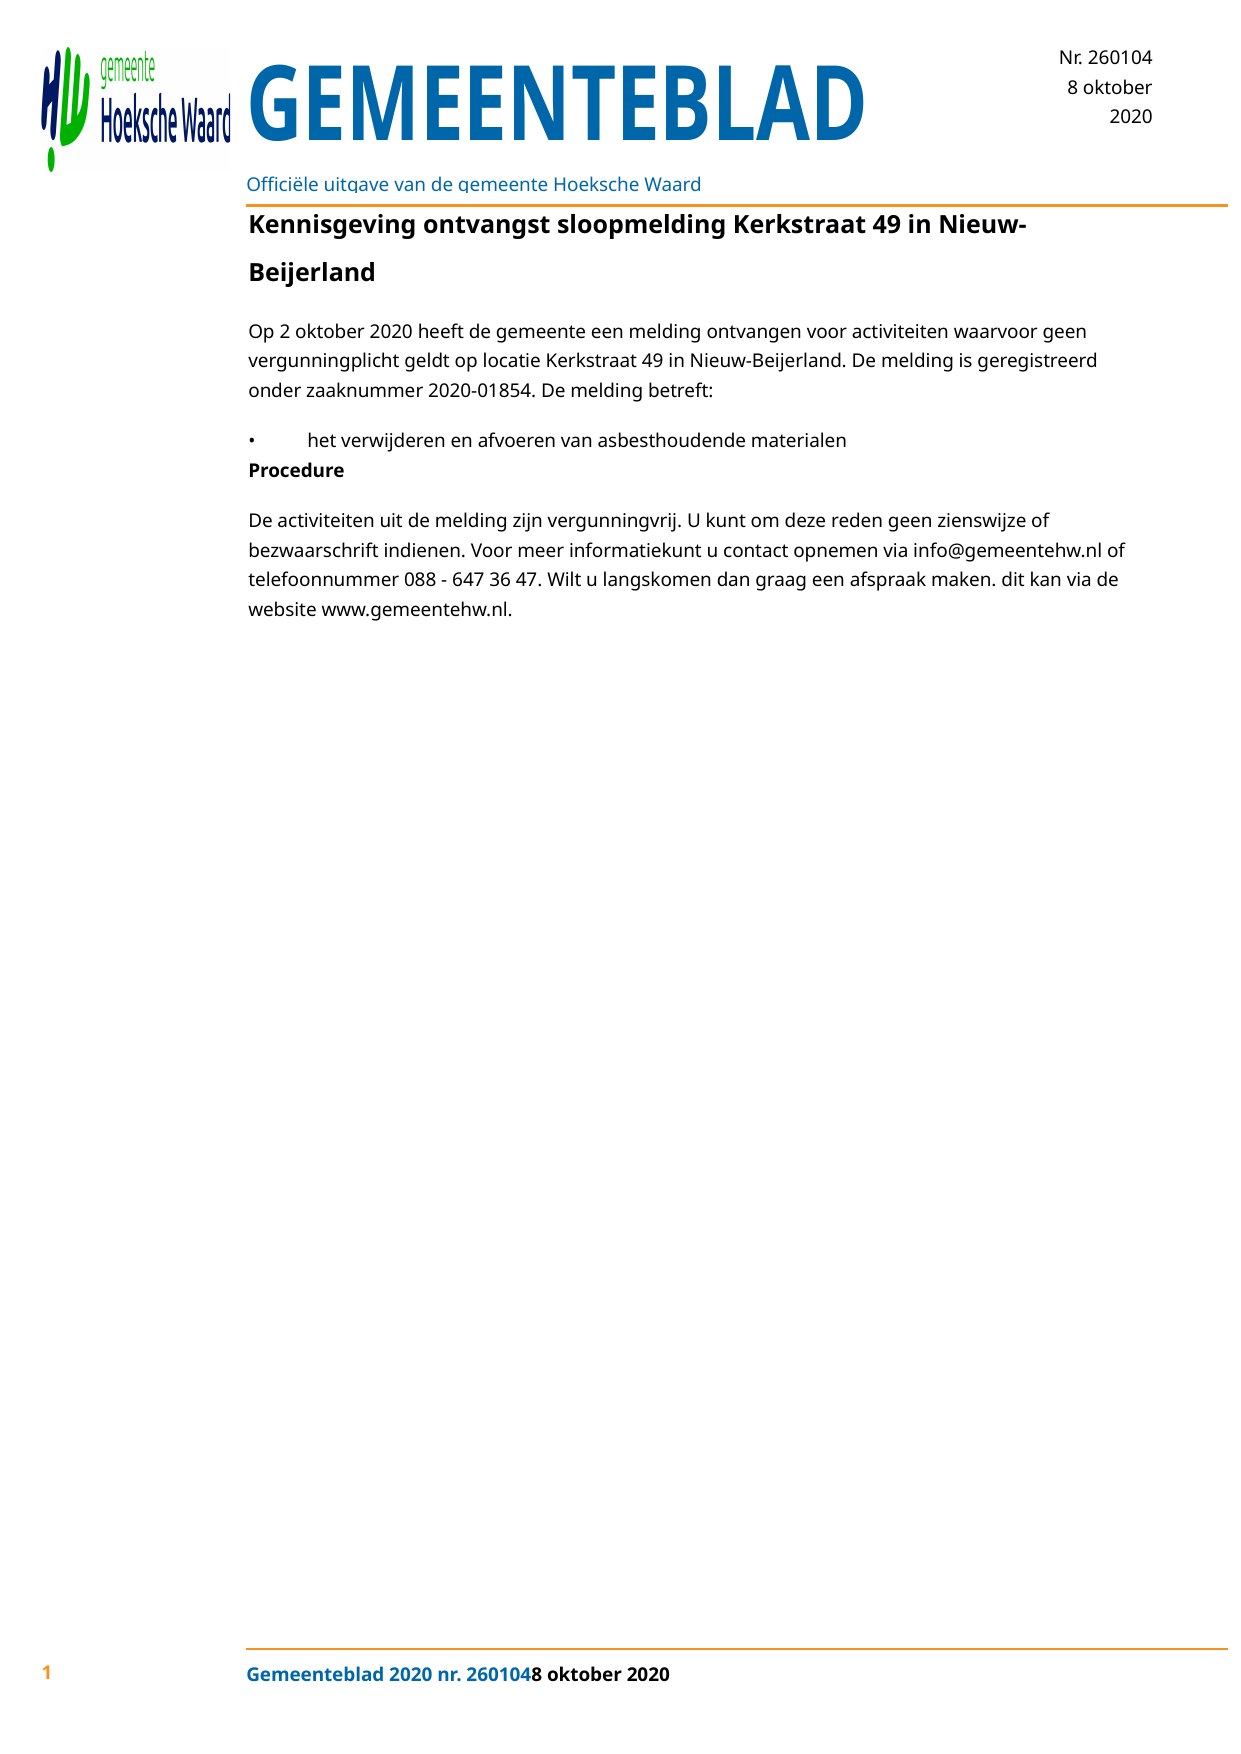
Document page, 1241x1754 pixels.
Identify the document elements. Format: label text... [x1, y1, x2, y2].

list het verwijderen en afvoeren van asbesthoudende materialen [248, 427, 1152, 453]
text Op 2 oktober 2020 heeft de gemeente een melding ontvangen voor activiteiten waarvoor geen vergunningplicht geldt op locatie Kerkstraat 49 in Nieuw-Beijerland. De melding is geregistreerd onder zaaknummer 2020-01854. De melding betreft: [248, 318, 1152, 403]
text De activiteiten uit de melding zijn vergunningvrij. U kunt om deze reden geen zienswijze of bezwaarschrift indienen. Voor meer informatiekunt u contact opnemen via info@gemeentehw.nl of telefoonnummer 088 - 647 36 47. Wilt u langskomen dan graag een afspraak maken. dit kan via de website www.gemeentehw.nl. [248, 507, 1152, 622]
text Procedure [248, 457, 1152, 483]
picture [41, 47, 231, 172]
text Kennisgeving ontvangst sloopmelding Kerkstraat 49 in Nieuw-Beijerland [248, 207, 1152, 288]
